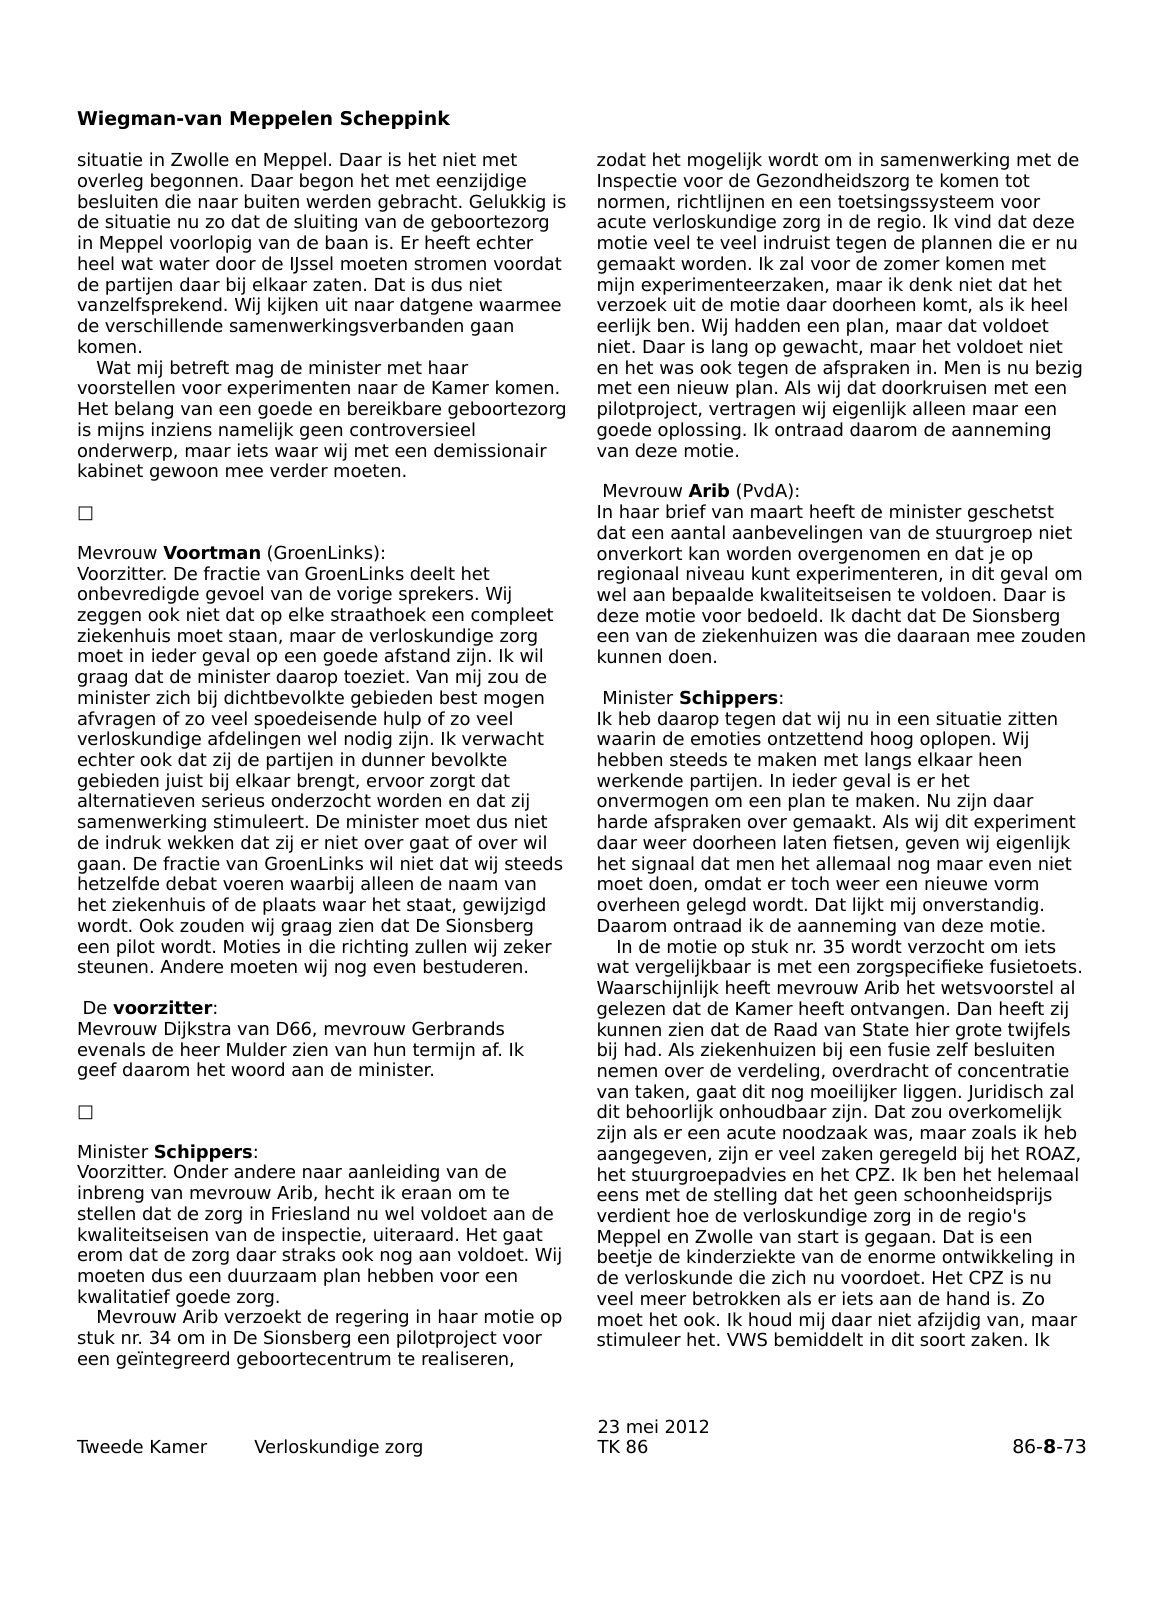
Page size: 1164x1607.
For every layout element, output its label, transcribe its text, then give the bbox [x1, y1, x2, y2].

text Minister Schippers: [77, 1142, 567, 1162]
text Mevrouw Dijkstra van D66, mevrouw Gerbrands evenals de heer Mulder zien van hun termijn af. Ik geef daarom het woord aan de minister. [77, 1019, 567, 1081]
text situatie in Zwolle en Meppel. Daar is het niet met overleg begonnen. Daar begon het met eenzijdige besluiten die naar buiten werden gebracht. Gelukkig is de situatie nu zo dat de sluiting van de geboortezorg in Meppel voorlopig van de baan is. Er heeft echter heel wat water door de IJssel moeten stromen voordat de partijen daar bij elkaar zaten. Dat is dus niet vanzelfsprekend. Wij kijken uit naar datgene waarmee de verschillende samenwerkingsverbanden gaan komen. [77, 150, 567, 357]
text Voorzitter. De fractie van GroenLinks deelt het onbevredigde gevoel van de vorige sprekers. Wij zeggen ook niet dat op elke straathoek een compleet ziekenhuis moet staan, maar de verloskundige zorg moet in ieder geval op een goede afstand zijn. Ik wil graag dat de minister daarop toeziet. Van mij zou de minister zich bij dichtbevolkte gebieden best mogen afvragen of zo veel spoedeisende hulp of zo veel verloskundige afdelingen wel nodig zijn. Ik verwacht echter ook dat zij de partijen in dunner bevolkte gebieden juist bij elkaar brengt, ervoor zorgt dat alternatieven serieus onderzocht worden en dat zij samenwerking stimuleert. De minister moet dus niet de indruk wekken dat zij er niet over gaat of over wil gaan. De fractie van GroenLinks wil niet dat wij steeds hetzelfde debat voeren waarbij alleen de naam van het ziekenhuis of de plaats waar het staat, gewijzigd wordt. Ook zouden wij graag zien dat De Sionsberg een pilot wordt. Moties in die richting zullen wij zeker steunen. Andere moeten wij nog even bestuderen. [77, 563, 567, 978]
text De voorzitter: [77, 998, 567, 1019]
text Mevrouw Arib verzoekt de regering in haar motie op stuk nr. 34 om in De Sionsberg een pilotproject voor een geïntegreerd geboortecentrum te realiseren, [77, 1307, 567, 1369]
text □ [77, 502, 567, 523]
text In de motie op stuk nr. 35 wordt verzocht om iets wat vergelijkbaar is met een zorgspecifieke fusietoets. Waarschijnlijk heeft mevrouw Arib het wetsvoorstel al gelezen dat de Kamer heeft ontvangen. Dan heeft zij kunnen zien dat de Raad van State hier grote twijfels bij had. Als ziekenhuizen bij een fusie zelf besluiten nemen over de verdeling, overdracht of concentratie van taken, gaat dit nog moeilijker liggen. Juridisch zal dit behoorlijk onhoudbaar zijn. Dat zou overkomelijk zijn als er een acute noodzaak was, maar zoals ik heb aangegeven, zijn er veel zaken geregeld bij het ROAZ, het stuurgroepadvies en het CPZ. Ik ben het helemaal eens met de stelling dat het geen schoonheidsprijs verdient hoe de verloskundige zorg in de regio's Meppel en Zwolle van start is gegaan. Dat is een beetje de kinderziekte van de enorme ontwikkeling in de verloskunde die zich nu voordoet. Het CPZ is nu veel meer betrokken als er iets aan de hand is. Zo moet het ook. Ik houd mij daar niet afzijdig van, maar stimuleer het. VWS bemiddelt in dit soort zaken. Ik [596, 936, 1087, 1351]
text Ik heb daarop tegen dat wij nu in een situatie zitten waarin de emoties ontzettend hoog oplopen. Wij hebben steeds te maken met langs elkaar heen werkende partijen. In ieder geval is er het onvermogen om een plan te maken. Nu zijn daar harde afspraken over gemaakt. Als wij dit experiment daar weer doorheen laten fietsen, geven wij eigenlijk het signaal dat men het allemaal nog maar even niet moet doen, omdat er toch weer een nieuwe vorm overheen gelegd wordt. Dat lijkt mij onverstandig. Daarom ontraad ik de aanneming van deze motie. [596, 708, 1087, 936]
text Wat mij betreft mag de minister met haar voorstellen voor experimenten naar de Kamer komen. Het belang van een goede en bereikbare geboortezorg is mijns inziens namelijk geen controversieel onderwerp, maar iets waar wij met een demissionair kabinet gewoon mee verder moeten. [77, 357, 567, 482]
text Mevrouw Voortman (GroenLinks): [77, 543, 567, 563]
text □ [77, 1101, 567, 1122]
text In haar brief van maart heeft de minister geschetst dat een aantal aanbevelingen van de stuurgroep niet onverkort kan worden overgenomen en dat je op regionaal niveau kunt experimenteren, in dit geval om wel aan bepaalde kwaliteitseisen te voldoen. Daar is deze motie voor bedoeld. Ik dacht dat De Sionsberg een van de ziekenhuizen was die daaraan mee zouden kunnen doen. [596, 502, 1087, 668]
text zodat het mogelijk wordt om in samenwerking met de Inspectie voor de Gezondheidszorg te komen tot normen, richtlijnen en een toetsingssysteem voor acute verloskundige zorg in de regio. Ik vind dat deze motie veel te veel indruist tegen de plannen die er nu gemaakt worden. Ik zal voor de zomer komen met mijn experimenteerzaken, maar ik denk niet dat het verzoek uit de motie daar doorheen komt, als ik heel eerlijk ben. Wij hadden een plan, maar dat voldoet niet. Daar is lang op gewacht, maar het voldoet niet en het was ook tegen de afspraken in. Men is nu bezig met een nieuw plan. Als wij dat doorkruisen met een pilotproject, vertragen wij eigenlijk alleen maar een goede oplossing. Ik ontraad daarom de aanneming van deze motie. [596, 150, 1087, 461]
text Minister Schippers: [596, 688, 1087, 708]
text Voorzitter. Onder andere naar aanleiding van de inbreng van mevrouw Arib, hecht ik eraan om te stellen dat de zorg in Friesland nu wel voldoet aan de kwaliteitseisen van de inspectie, uiteraard. Het gaat erom dat de zorg daar straks ook nog aan voldoet. Wij moeten dus een duurzaam plan hebben voor een kwalitatief goede zorg. [77, 1162, 567, 1307]
text Mevrouw Arib (PvdA): [596, 481, 1087, 502]
